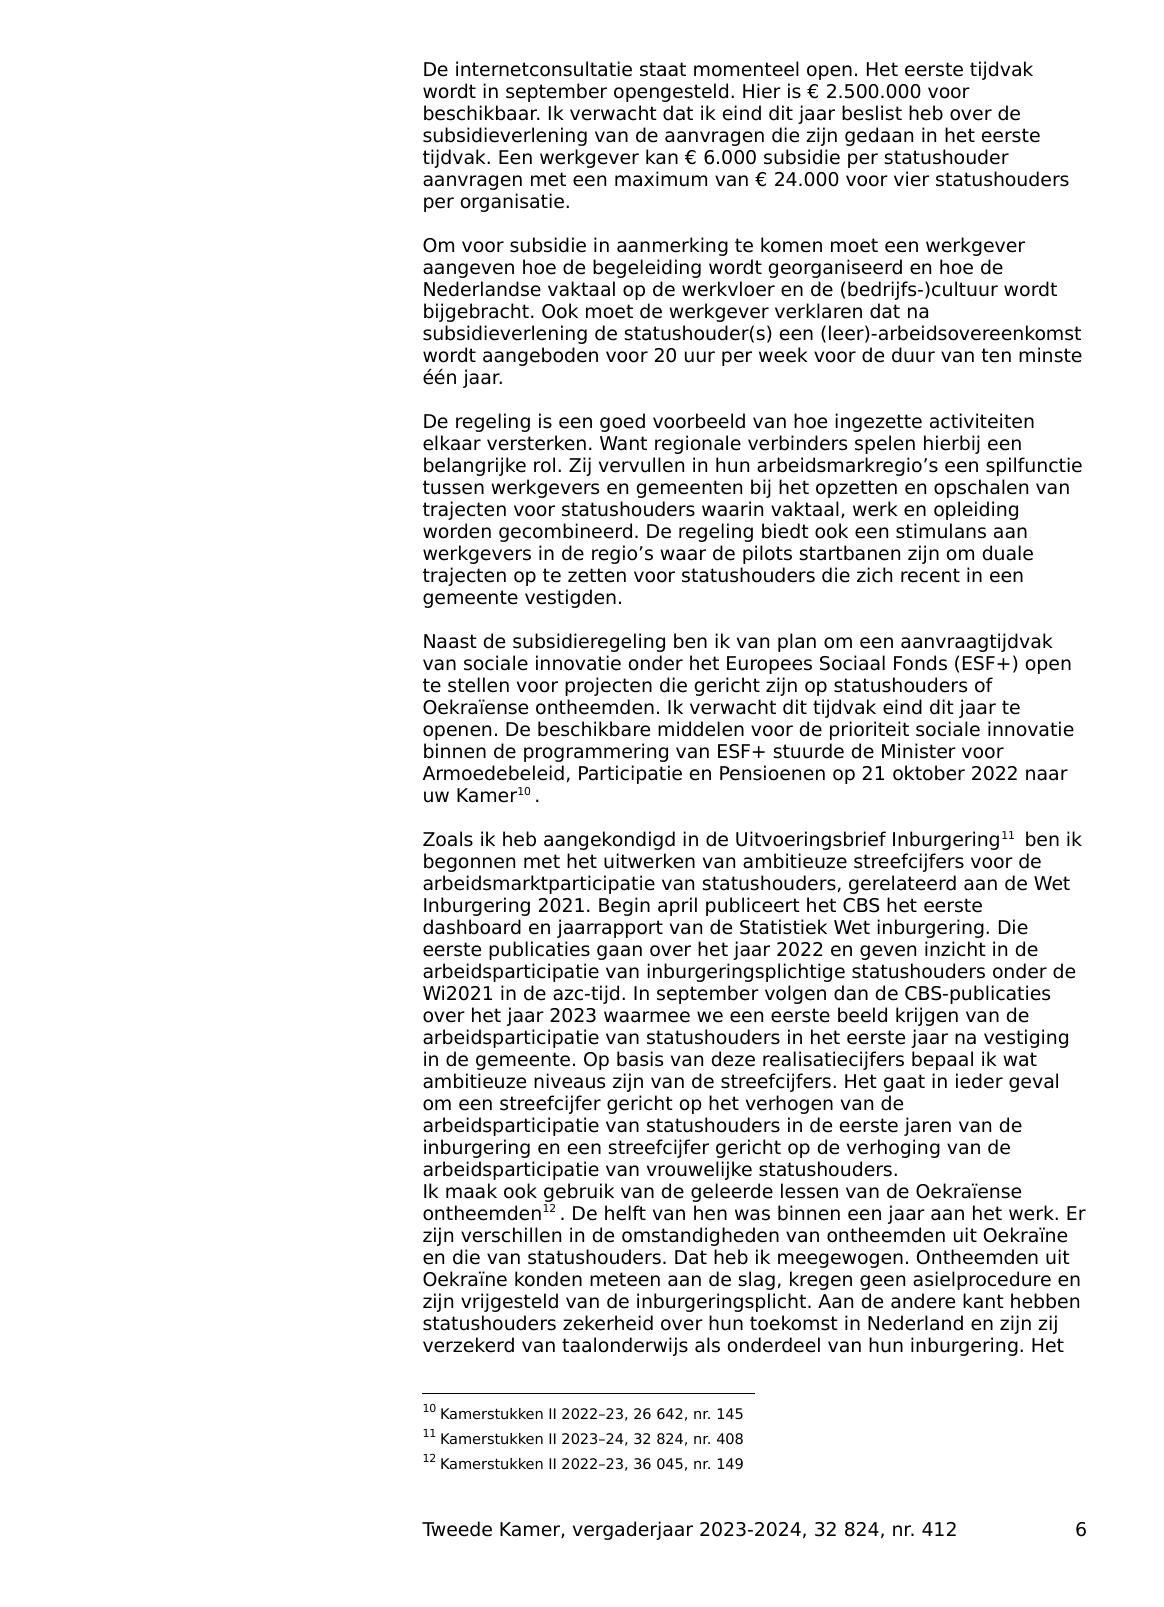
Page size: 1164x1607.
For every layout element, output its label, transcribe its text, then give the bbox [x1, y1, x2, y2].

text Om voor subsidie in aanmerking te komen moet een werkgever aangeven hoe de begeleiding wordt georganiseerd en hoe de Nederlandse vaktaal op de werkvloer en de (bedrijfs-)cultuur wordt bijgebracht. Ook moet de werkgever verklaren dat na subsidieverlening de statushouder(s) een (leer)-arbeidsovereenkomst wordt aangeboden voor 20 uur per week voor de duur van ten minste één jaar. [422, 235, 1087, 389]
text Zoals ik heb aangekondigd in de Uitvoeringsbrief Inburgering ben ik begonnen met het uitwerken van ambitieuze streefcijfers voor de arbeidsmarktparticipatie van statushouders, gerelateerd aan de Wet Inburgering 2021. Begin april publiceert het CBS het eerste dashboard en jaarrapport van de Statistiek Wet inburgering. Die eerste publicaties gaan over het jaar 2022 en geven inzicht in de arbeidsparticipatie van inburgeringsplichtige statushouders onder de Wi2021 in de azc-tijd. In september volgen dan de CBS-publicaties over het jaar 2023 waarmee we een eerste beeld krijgen van de arbeidsparticipatie van statushouders in het eerste jaar na vestiging in de gemeente. Op basis van deze realisatiecijfers bepaal ik wat ambitieuze niveaus zijn van de streefcijfers. Het gaat in ieder geval om een streefcijfer gericht op het verhogen van de arbeidsparticipatie van statushouders in de eerste jaren van de inburgering en een streefcijfer gericht op de verhoging van de arbeidsparticipatie van vrouwelijke statushouders. [422, 829, 1087, 1181]
text De regeling is een goed voorbeeld van hoe ingezette activiteiten elkaar versterken. Want regionale verbinders spelen hierbij een belangrijke rol. Zij vervullen in hun arbeidsmarkregio’s een spilfunctie tussen werkgevers en gemeenten bij het opzetten en opschalen van trajecten voor statushouders waarin vaktaal, werk en opleiding worden gecombineerd. De regeling biedt ook een stimulans aan werkgevers in de regio’s waar de pilots startbanen zijn om duale trajecten op te zetten voor statushouders die zich recent in een gemeente vestigden. [422, 411, 1087, 609]
text Kamerstukken II 2023–24, 32 824, nr. 408 [422, 1427, 1087, 1449]
text Kamerstukken II 2022–23, 26 642, nr. 145 [422, 1402, 1087, 1424]
text Kamerstukken II 2022–23, 36 045, nr. 149 [422, 1452, 1087, 1474]
text Naast de subsidieregeling ben ik van plan om een aanvraagtijdvak van sociale innovatie onder het Europees Sociaal Fonds (ESF+) open te stellen voor projecten die gericht zijn op statushouders of Oekraïense ontheemden. Ik verwacht dit tijdvak eind dit jaar te openen. De beschikbare middelen voor de prioriteit sociale innovatie binnen de programmering van ESF+ stuurde de Minister voor Armoedebeleid, Participatie en Pensioenen op 21 oktober 2022 naar uw Kamer. [422, 631, 1087, 807]
text Ik maak ook gebruik van de geleerde lessen van de Oekraïense ontheemden. De helft van hen was binnen een jaar aan het werk. Er zijn verschillen in de omstandigheden van ontheemden uit Oekraïne en die van statushouders. Dat heb ik meegewogen. Ontheemden uit Oekraïne konden meteen aan de slag, kregen geen asielprocedure en zijn vrijgesteld van de inburgeringsplicht. Aan de andere kant hebben statushouders zekerheid over hun toekomst in Nederland en zijn zij verzekerd van taalonderwijs als onderdeel van hun inburgering. Het [422, 1181, 1087, 1357]
text De internetconsultatie staat momenteel open. Het eerste tijdvak wordt in september opengesteld. Hier is € 2.500.000 voor beschikbaar. Ik verwacht dat ik eind dit jaar beslist heb over de subsidieverlening van de aanvragen die zijn gedaan in het eerste tijdvak. Een werkgever kan € 6.000 subsidie per statushouder aanvragen met een maximum van € 24.000 voor vier statushouders per organisatie. [422, 59, 1087, 213]
